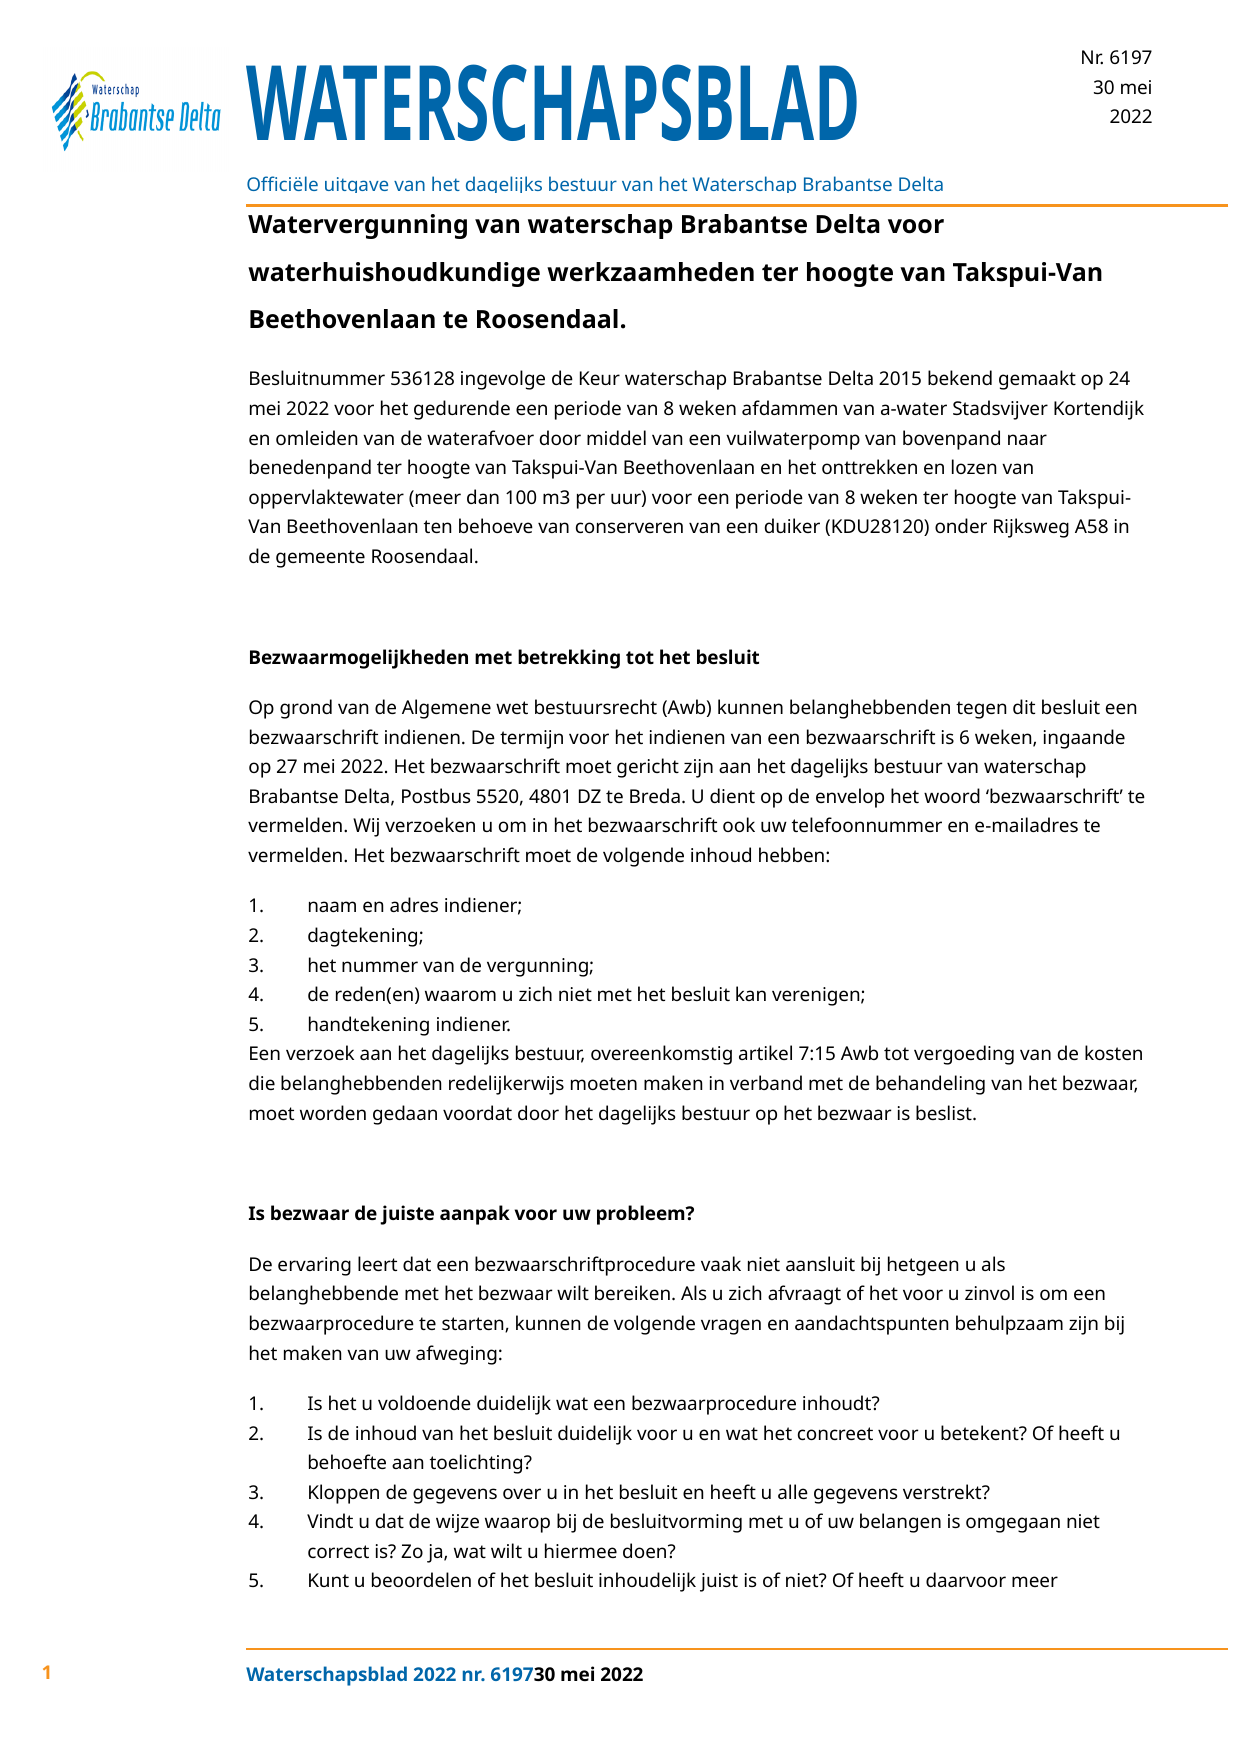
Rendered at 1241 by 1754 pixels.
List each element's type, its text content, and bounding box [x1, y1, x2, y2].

list dagtekening; [248, 922, 1152, 948]
picture [41, 47, 231, 172]
list Is de inhoud van het besluit duidelijk voor u en wat het concreet voor u betekent? Of heeft u behoefte aan toelichting? [248, 1420, 1152, 1475]
text Besluitnummer 536128 ingevolge de Keur waterschap Brabantse Delta 2015 bekend gemaakt op 24 mei 2022 voor het gedurende een periode van 8 weken afdammen van a-water Stadsvijver Kortendijk en omleiden van de waterafvoer door middel van een vuilwaterpomp van bovenpand naar benedenpand ter hoogte van Takspui-Van Beethovenlaan en het onttrekken en lozen van oppervlaktewater (meer dan 100 m3 per uur) voor een periode van 8 weken ter hoogte van Takspui-Van Beethovenlaan ten behoeve van conserveren van een duiker (KDU28120) onder Rijksweg A58 in de gemeente Roosendaal. [248, 366, 1152, 569]
list naam en adres indiener; [248, 893, 1152, 918]
list het nummer van de vergunning; [248, 952, 1152, 977]
text Op grond van de Algemene wet bestuursrecht (Awb) kunnen belanghebbenden tegen dit besluit een bezwaarschrift indienen. De termijn voor het indienen van een bezwaarschrift is 6 weken, ingaande op 27 mei 2022. Het bezwaarschrift moet gericht zijn aan het dagelijks bestuur van waterschap Brabantse Delta, Postbus 5520, 4801 DZ te Breda. U dient op de envelop het woord ‘bezwaarschrift’ te vermelden. Wij verzoeken u om in het bezwaarschrift ook uw telefoonnummer en e‑mailadres te vermelden. Het bezwaarschrift moet de volgende inhoud hebben: [248, 694, 1152, 868]
list Kunt u beoordelen of het besluit inhoudelijk juist is of niet? Of heeft u daarvoor meer [248, 1568, 1152, 1593]
list Kloppen de gegevens over u in het besluit en heeft u alle gegevens verstrekt? [248, 1479, 1152, 1504]
text De ervaring leert dat een bezwaarschriftprocedure vaak niet aansluit bij hetgeen u als belanghebbende met het bezwaar wilt bereiken. Als u zich afvraagt of het voor u zinvol is om een bezwaarprocedure te starten, kunnen de volgende vragen en aandachtspunten behulpzaam zijn bij het maken van uw afweging: [248, 1251, 1152, 1365]
text Een verzoek aan het dagelijks bestuur, overeenkomstig artikel 7:15 Awb tot vergoeding van de kosten die belanghebbenden redelijkerwijs moeten maken in verband met de behandeling van het bezwaar, moet worden gedaan voordat door het dagelijks bestuur op het bezwaar is beslist. [248, 1041, 1152, 1125]
text Is bezwaar de juiste aanpak voor uw probleem? [248, 1201, 1152, 1226]
text Watervergunning van waterschap Brabantse Delta voor waterhuishoudkundige werkzaamheden ter hoogte van Takspui-Van Beethovenlaan te Roosendaal. [248, 207, 1152, 336]
list handtekening indiener. [248, 1011, 1152, 1037]
list Is het u voldoende duidelijk wat een bezwaarprocedure inhoudt? [248, 1390, 1152, 1416]
text Bezwaarmogelijkheden met betrekking tot het besluit [248, 644, 1152, 669]
list Vindt u dat de wijze waarop bij de besluitvorming met u of uw belangen is omgegaan niet correct is? Zo ja, wat wilt u hiermee doen? [248, 1508, 1152, 1564]
list de reden(en) waarom u zich niet met het besluit kan verenigen; [248, 981, 1152, 1007]
